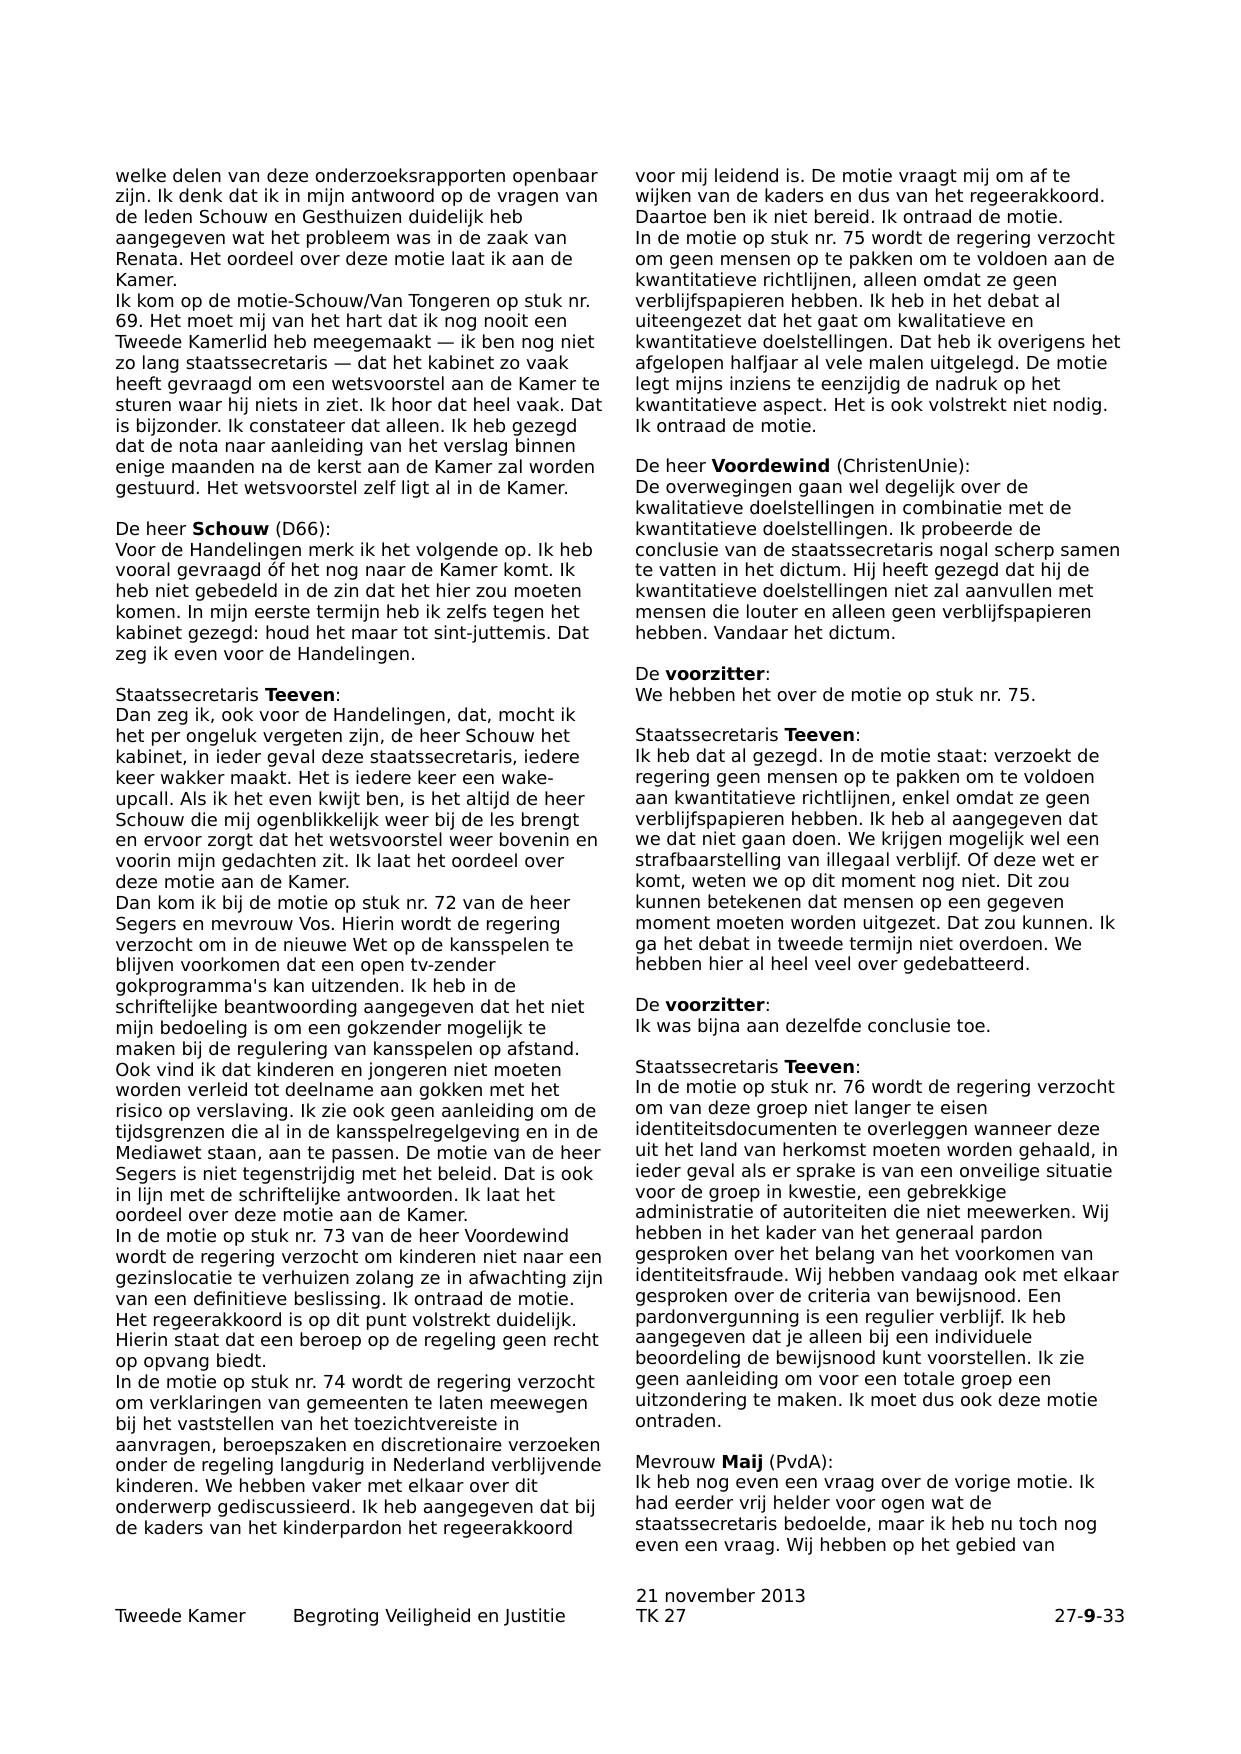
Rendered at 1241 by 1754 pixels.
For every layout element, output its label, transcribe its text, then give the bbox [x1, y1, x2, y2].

text Voor de Handelingen merk ik het volgende op. Ik heb vooral gevraagd óf het nog naar de Kamer komt. Ik heb niet gebedeld in de zin dat het hier zou moeten komen. In mijn eerste termijn heb ik zelfs tegen het kabinet gezegd: houd het maar tot sint-juttemis. Dat zeg ik even voor de Handelingen. [115, 539, 605, 664]
text Dan kom ik bij de motie op stuk nr. 72 van de heer Segers en mevrouw Vos. Hierin wordt de regering verzocht om in de nieuwe Wet op de kansspelen te blijven voorkomen dat een open tv-zender gokprogramma's kan uitzenden. Ik heb in de schriftelijke beantwoording aangegeven dat het niet mijn bedoeling is om een gokzender mogelijk te maken bij de regulering van kansspelen op afstand. Ook vind ik dat kinderen en jongeren niet moeten worden verleid tot deelname aan gokken met het risico op verslaving. Ik zie ook geen aanleiding om de tijdsgrenzen die al in de kansspelregelgeving en in de Mediawet staan, aan te passen. De motie van de heer Segers is niet tegenstrijdig met het beleid. Dat is ook in lijn met de schriftelijke antwoorden. Ik laat het oordeel over deze motie aan de Kamer. [115, 893, 605, 1226]
text voor mij leidend is. De motie vraagt mij om af te wijken van de kaders en dus van het regeerakkoord. Daartoe ben ik niet bereid. Ik ontraad de motie. [635, 165, 1125, 228]
text Ik kom op de motie-Schouw/Van Tongeren op stuk nr. 69. Het moet mij van het hart dat ik nog nooit een Tweede Kamerlid heb meegemaakt — ik ben nog niet zo lang staatssecretaris — dat het kabinet zo vaak heeft gevraagd om een wetsvoorstel aan de Kamer te sturen waar hij niets in ziet. Ik hoor dat heel vaak. Dat is bijzonder. Ik constateer dat alleen. Ik heb gezegd dat de nota naar aanleiding van het verslag binnen enige maanden na de kerst aan de Kamer zal worden gestuurd. Het wetsvoorstel zelf ligt al in de Kamer. [115, 290, 605, 499]
text In de motie op stuk nr. 75 wordt de regering verzocht om geen mensen op te pakken om te voldoen aan de kwantitatieve richtlijnen, alleen omdat ze geen verblijfspapieren hebben. Ik heb in het debat al uiteengezet dat het gaat om kwalitatieve en kwantitatieve doelstellingen. Dat heb ik overigens het afgelopen halfjaar al vele malen uitgelegd. De motie legt mijns inziens te eenzijdig de nadruk op het kwantitatieve aspect. Het is ook volstrekt niet nodig. Ik ontraad de motie. [635, 228, 1125, 436]
text We hebben het over de motie op stuk nr. 75. [635, 684, 1125, 705]
text Staatssecretaris Teeven: [635, 725, 1125, 746]
text welke delen van deze onderzoeksrapporten openbaar zijn. Ik denk dat ik in mijn antwoord op de vragen van de leden Schouw en Gesthuizen duidelijk heb aangegeven wat het probleem was in de zaak van Renata. Het oordeel over deze motie laat ik aan de Kamer. [115, 165, 605, 290]
text In de motie op stuk nr. 76 wordt de regering verzocht om van deze groep niet langer te eisen identiteitsdocumenten te overleggen wanneer deze uit het land van herkomst moeten worden gehaald, in ieder geval als er sprake is van een onveilige situatie voor de groep in kwestie, een gebrekkige administratie of autoriteiten die niet meewerken. Wij hebben in het kader van het generaal pardon gesproken over het belang van het voorkomen van identiteitsfraude. Wij hebben vandaag ook met elkaar gesproken over de criteria van bewijsnood. Een pardonvergunning is een regulier verblijf. Ik heb aangegeven dat je alleen bij een individuele beoordeling de bewijsnood kunt voorstellen. Ik zie geen aanleiding om voor een totale groep een uitzondering te maken. Ik moet dus ook deze motie ontraden. [635, 1077, 1125, 1431]
text Ik heb nog even een vraag over de vorige motie. Ik had eerder vrij helder voor ogen wat de staatssecretaris bedoelde, maar ik heb nu toch nog even een vraag. Wij hebben op het gebied van [635, 1472, 1125, 1556]
text De overwegingen gaan wel degelijk over de kwalitatieve doelstellingen in combinatie met de kwantitatieve doelstellingen. Ik probeerde de conclusie van de staatssecretaris nogal scherp samen te vatten in het dictum. Hij heeft gezegd dat hij de kwantitatieve doelstellingen niet zal aanvullen met mensen die louter en alleen geen verblijfspapieren hebben. Vandaar het dictum. [635, 477, 1125, 643]
text De heer Schouw (D66): [115, 519, 605, 539]
text Mevrouw Maij (PvdA): [635, 1451, 1125, 1472]
text In de motie op stuk nr. 73 van de heer Voordewind wordt de regering verzocht om kinderen niet naar een gezinslocatie te verhuizen zolang ze in afwachting zijn van een definitieve beslissing. Ik ontraad de motie. Het regeerakkoord is op dit punt volstrekt duidelijk. Hierin staat dat een beroep op de regeling geen recht op opvang biedt. [115, 1226, 605, 1372]
text Dan zeg ik, ook voor de Handelingen, dat, mocht ik het per ongeluk vergeten zijn, de heer Schouw het kabinet, in ieder geval deze staatssecretaris, iedere keer wakker maakt. Het is iedere keer een wake-upcall. Als ik het even kwijt ben, is het altijd de heer Schouw die mij ogenblikkelijk weer bij de les brengt en ervoor zorgt dat het wetsvoorstel weer bovenin en voorin mijn gedachten zit. Ik laat het oordeel over deze motie aan de Kamer. [115, 705, 605, 893]
text Staatssecretaris Teeven: [115, 684, 605, 705]
text Staatssecretaris Teeven: [635, 1057, 1125, 1077]
text De voorzitter: [635, 995, 1125, 1016]
text De voorzitter: [635, 663, 1125, 684]
text Ik was bijna aan dezelfde conclusie toe. [635, 1016, 1125, 1037]
text De heer Voordewind (ChristenUnie): [635, 456, 1125, 477]
text In de motie op stuk nr. 74 wordt de regering verzocht om verklaringen van gemeenten te laten meewegen bij het vaststellen van het toezichtvereiste in aanvragen, beroepszaken en discretionaire verzoeken onder de regeling langdurig in Nederland verblijvende kinderen. We hebben vaker met elkaar over dit onderwerp gediscussieerd. Ik heb aangegeven dat bij de kaders van het kinderpardon het regeerakkoord [115, 1372, 605, 1538]
text Ik heb dat al gezegd. In de motie staat: verzoekt de regering geen mensen op te pakken om te voldoen aan kwantitatieve richtlijnen, enkel omdat ze geen verblijfspapieren hebben. Ik heb al aangegeven dat we dat niet gaan doen. We krijgen mogelijk wel een strafbaarstelling van illegaal verblijf. Of deze wet er komt, weten we op dit moment nog niet. Dit zou kunnen betekenen dat mensen op een gegeven moment moeten worden uitgezet. Dat zou kunnen. Ik ga het debat in tweede termijn niet overdoen. We hebben hier al heel veel over gedebatteerd. [635, 746, 1125, 975]
